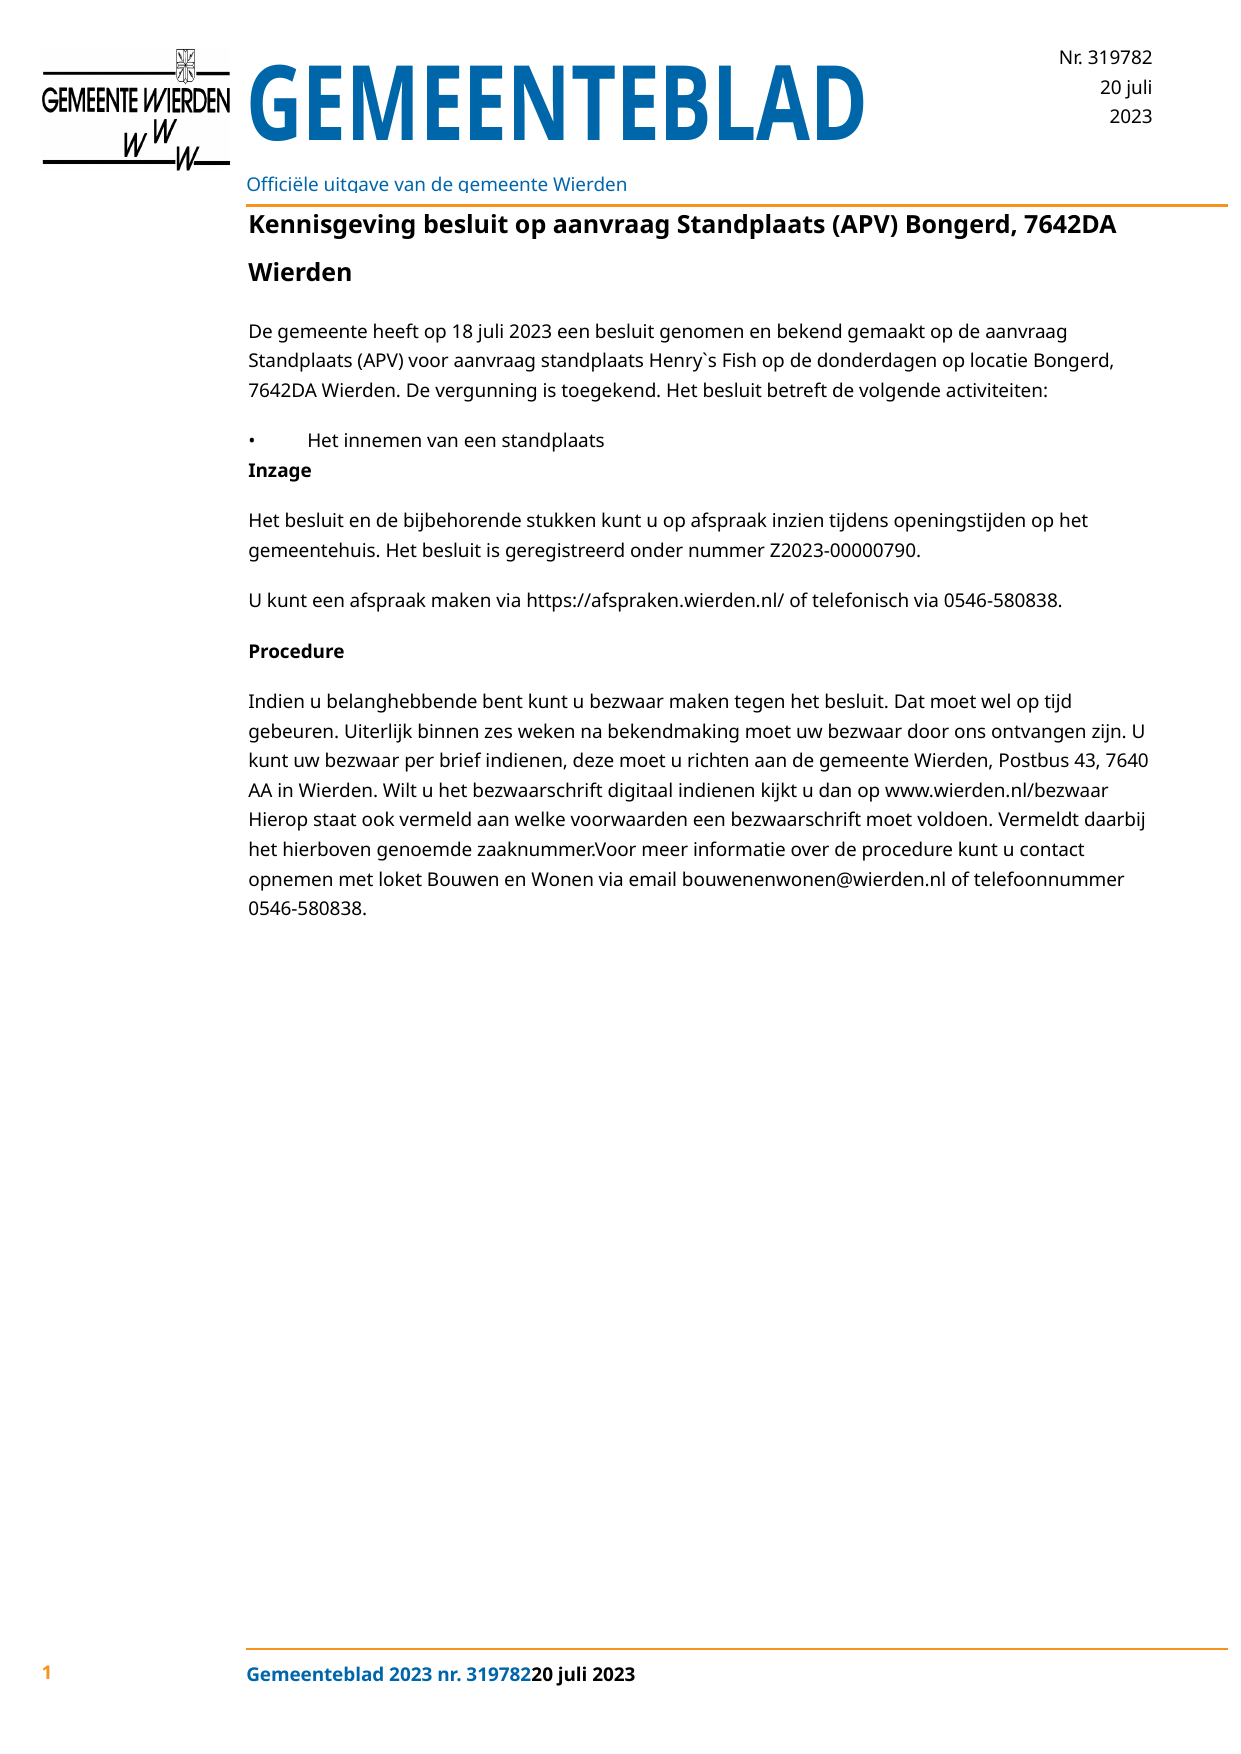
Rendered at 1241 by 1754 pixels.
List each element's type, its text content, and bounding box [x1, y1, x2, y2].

text U kunt een afspraak maken via https://afspraken.wierden.nl/ of telefonisch via 0546-580838. [248, 587, 1152, 613]
text Inzage [248, 457, 1152, 483]
text De gemeente heeft op 18 juli 2023 een besluit genomen en bekend gemaakt op de aanvraag Standplaats (APV) voor aanvraag standplaats Henry`s Fish op de donderdagen op locatie Bongerd, 7642DA Wierden. De vergunning is toegekend. Het besluit betreft de volgende activiteiten: [248, 318, 1152, 403]
text Indien u belanghebbende bent kunt u bezwaar maken tegen het besluit. Dat moet wel op tijd gebeuren. Uiterlijk binnen zes weken na bekendmaking moet uw bezwaar door ons ontvangen zijn. U kunt uw bezwaar per brief indienen, deze moet u richten aan de gemeente Wierden, Postbus 43, 7640 AA in Wierden. Wilt u het bezwaarschrift digitaal indienen kijkt u dan op www.wierden.nl/bezwaar Hierop staat ook vermeld aan welke voorwaarden een bezwaarschrift moet voldoen. Vermeldt daarbij het hierboven genoemde zaaknummer.Voor meer informatie over de procedure kunt u contact opnemen met loket Bouwen en Wonen via email bouwenenwonen@wierden.nl of telefoonnummer 0546-580838. [248, 688, 1152, 921]
list Het innemen van een standplaats [248, 427, 1152, 453]
text Procedure [248, 638, 1152, 664]
text Het besluit en de bijbehorende stukken kunt u op afspraak inzien tijdens openingstijden op het gemeentehuis. Het besluit is geregistreerd onder nummer Z2023-00000790. [248, 507, 1152, 563]
text Kennisgeving besluit op aanvraag Standplaats (APV) Bongerd, 7642DA Wierden [248, 207, 1152, 288]
picture [41, 47, 231, 172]
